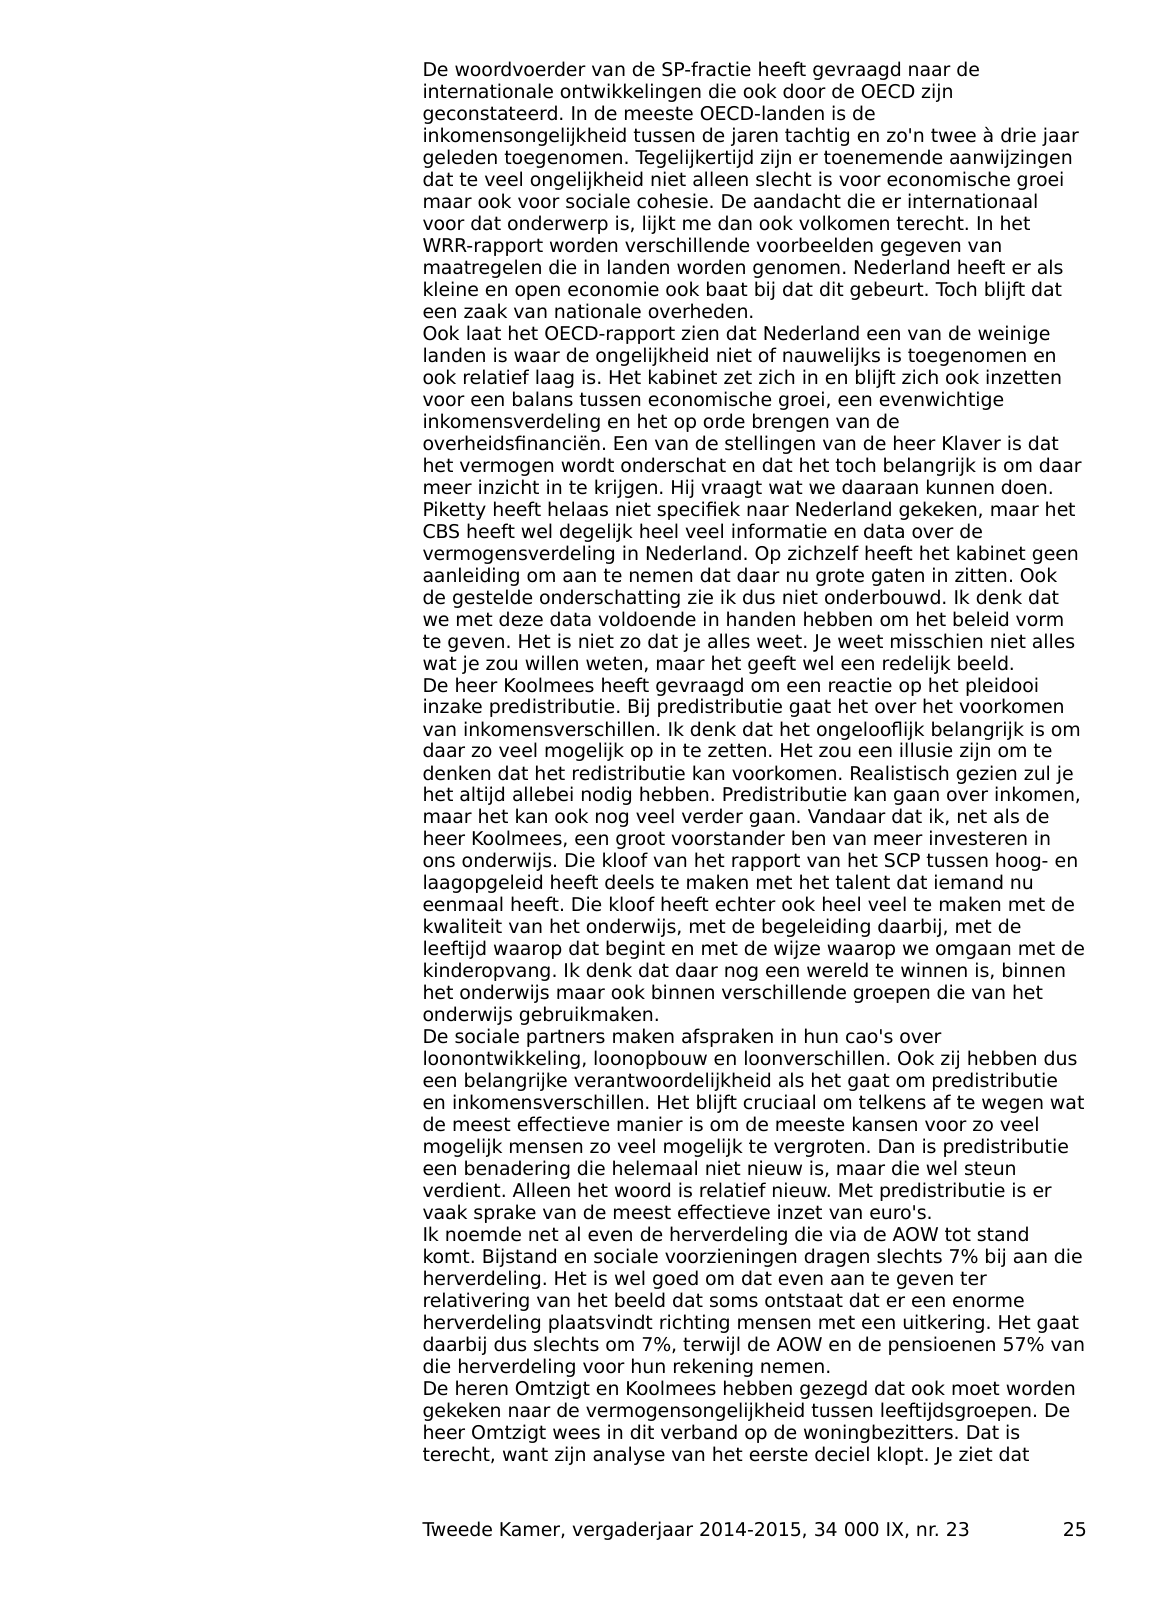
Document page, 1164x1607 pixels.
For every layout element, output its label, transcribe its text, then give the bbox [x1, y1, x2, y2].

text Ook laat het OECD-rapport zien dat Nederland een van de weinige landen is waar de ongelijkheid niet of nauwelijks is toegenomen en ook relatief laag is. Het kabinet zet zich in en blijft zich ook inzetten voor een balans tussen economische groei, een evenwichtige inkomensverdeling en het op orde brengen van de overheidsfinanciën. Een van de stellingen van de heer Klaver is dat het vermogen wordt onderschat en dat het toch belangrijk is om daar meer inzicht in te krijgen. Hij vraagt wat we daaraan kunnen doen. Piketty heeft helaas niet specifiek naar Nederland gekeken, maar het CBS heeft wel degelijk heel veel informatie en data over de vermogensverdeling in Nederland. Op zichzelf heeft het kabinet geen aanleiding om aan te nemen dat daar nu grote gaten in zitten. Ook de gestelde onderschatting zie ik dus niet onderbouwd. Ik denk dat we met deze data voldoende in handen hebben om het beleid vorm te geven. Het is niet zo dat je alles weet. Je weet misschien niet alles wat je zou willen weten, maar het geeft wel een redelijk beeld. [422, 323, 1087, 674]
text De woordvoerder van de SP-fractie heeft gevraagd naar de internationale ontwikkelingen die ook door de OECD zijn geconstateerd. In de meeste OECD-landen is de inkomensongelijkheid tussen de jaren tachtig en zo'n twee à drie jaar geleden toegenomen. Tegelijkertijd zijn er toenemende aanwijzingen dat te veel ongelijkheid niet alleen slecht is voor economische groei maar ook voor sociale cohesie. De aandacht die er internationaal voor dat onderwerp is, lijkt me dan ook volkomen terecht. In het WRR-rapport worden verschillende voorbeelden gegeven van maatregelen die in landen worden genomen. Nederland heeft er als kleine en open economie ook baat bij dat dit gebeurt. Toch blijft dat een zaak van nationale overheden. [422, 59, 1087, 323]
text De heer Koolmees heeft gevraagd om een reactie op het pleidooi inzake predistributie. Bij predistributie gaat het over het voorkomen van inkomensverschillen. Ik denk dat het ongelooflijk belangrijk is om daar zo veel mogelijk op in te zetten. Het zou een illusie zijn om te denken dat het redistributie kan voorkomen. Realistisch gezien zul je het altijd allebei nodig hebben. Predistributie kan gaan over inkomen, maar het kan ook nog veel verder gaan. Vandaar dat ik, net als de heer Koolmees, een groot voorstander ben van meer investeren in ons onderwijs. Die kloof van het rapport van het SCP tussen hoog- en laagopgeleid heeft deels te maken met het talent dat iemand nu eenmaal heeft. Die kloof heeft echter ook heel veel te maken met de kwaliteit van het onderwijs, met de begeleiding daarbij, met de leeftijd waarop dat begint en met de wijze waarop we omgaan met de kinderopvang. Ik denk dat daar nog een wereld te winnen is, binnen het onderwijs maar ook binnen verschillende groepen die van het onderwijs gebruikmaken. [422, 674, 1087, 1026]
text De sociale partners maken afspraken in hun cao's over loonontwikkeling, loonopbouw en loonverschillen. Ook zij hebben dus een belangrijke verantwoordelijkheid als het gaat om predistributie en inkomensverschillen. Het blijft cruciaal om telkens af te wegen wat de meest effectieve manier is om de meeste kansen voor zo veel mogelijk mensen zo veel mogelijk te vergroten. Dan is predistributie een benadering die helemaal niet nieuw is, maar die wel steun verdient. Alleen het woord is relatief nieuw. Met predistributie is er vaak sprake van de meest effectieve inzet van euro's. [422, 1026, 1087, 1224]
text Ik noemde net al even de herverdeling die via de AOW tot stand komt. Bijstand en sociale voorzieningen dragen slechts 7% bij aan die herverdeling. Het is wel goed om dat even aan te geven ter relativering van het beeld dat soms ontstaat dat er een enorme herverdeling plaatsvindt richting mensen met een uitkering. Het gaat daarbij dus slechts om 7%, terwijl de AOW en de pensioenen 57% van die herverdeling voor hun rekening nemen. [422, 1224, 1087, 1378]
text De heren Omtzigt en Koolmees hebben gezegd dat ook moet worden gekeken naar de vermogensongelijkheid tussen leeftijdsgroepen. De heer Omtzigt wees in dit verband op de woningbezitters. Dat is terecht, want zijn analyse van het eerste deciel klopt. Je ziet dat [422, 1378, 1087, 1466]
